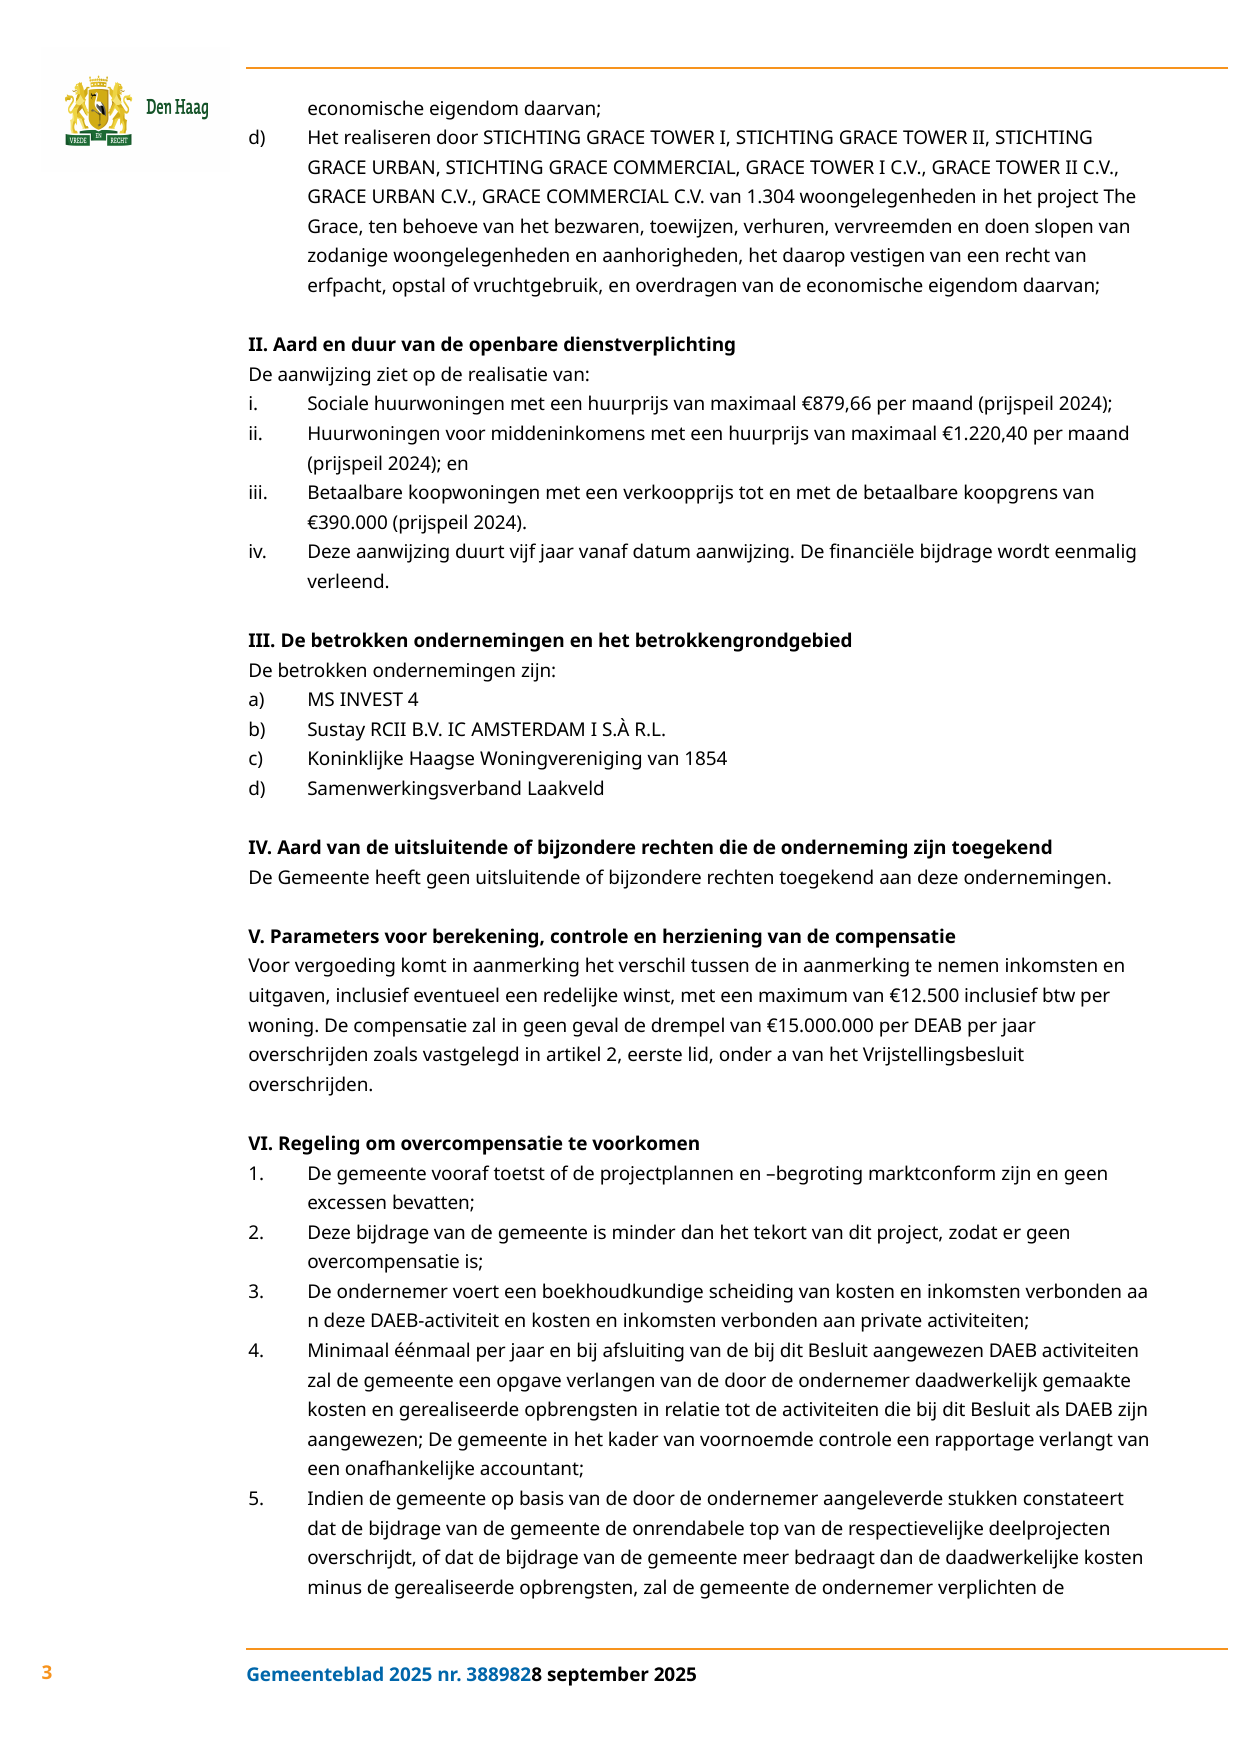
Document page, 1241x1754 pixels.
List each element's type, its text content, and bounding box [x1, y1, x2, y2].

list Betaalbare koopwoningen met een verkoopprijs tot en met de betaalbare koopgrens van €390.000 (prijspeil 2024). [248, 479, 1152, 535]
text VI. Regeling om overcompensatie te voorkomen [248, 1130, 1152, 1156]
list Het realiseren door STICHTING GRACE TOWER I, STICHTING GRACE TOWER II, STICHTING GRACE URBAN, STICHTING GRACE COMMERCIAL, GRACE TOWER I C.V., GRACE TOWER II C.V., GRACE URBAN C.V., GRACE COMMERCIAL C.V. van 1.304 woongelegenheden in het project The Grace, ten behoeve van het bezwaren, toewijzen, verhuren, vervreemden en doen slopen van zodanige woongelegenheden en aanhorigheden, het daarop vestigen van een recht van erfpacht, opstal of vruchtgebruik, en overdragen van de economische eigendom daarvan; [248, 124, 1152, 298]
text II. Aard en duur van de openbare dienstverplichting [248, 331, 1152, 357]
list Huurwoningen voor middeninkomens met een huurprijs van maximaal €1.220,40 per maand (prijspeil 2024); en [248, 420, 1152, 476]
list Sociale huurwoningen met een huurprijs van maximaal €879,66 per maand (prijspeil 2024); [248, 391, 1152, 416]
list De ondernemer voert een boekhoudkundige scheiding van kosten en inkomsten verbonden aan deze DAEB-activiteit en kosten en inkomsten verbonden aan private activiteiten; [248, 1278, 1152, 1333]
text De betrokken ondernemingen zijn: [248, 657, 1152, 683]
list Minimaal éénmaal per jaar en bij afsluiting van de bij dit Besluit aangewezen DAEB activiteiten zal de gemeente een opgave verlangen van de door de ondernemer daadwerkelijk gemaakte kosten en gerealiseerde opbrengsten in relatie tot de activiteiten die bij dit Besluit als DAEB zijn aangewezen; De gemeente in het kader van voornoemde controle een rapportage verlangt van een onafhankelijke accountant; [248, 1337, 1152, 1481]
list De gemeente vooraf toetst of de projectplannen en –begroting marktconform zijn en geen excessen bevatten; [248, 1160, 1152, 1215]
list Sustay RCII B.V. IC AMSTERDAM I S.À R.L. [248, 716, 1152, 742]
text III. De betrokken ondernemingen en het betrokkengrondgebied [248, 627, 1152, 653]
list Deze aanwijzing duurt vijf jaar vanaf datum aanwijzing. De financiële bijdrage wordt eenmalig verleend. [248, 538, 1152, 594]
picture [41, 47, 231, 172]
text IV. Aard van de uitsluitende of bijzondere rechten die de onderneming zijn toegekend [248, 834, 1152, 860]
list MS INVEST 4 [248, 686, 1152, 712]
text Voor vergoeding komt in aanmerking het verschil tussen de in aanmerking te nemen inkomsten en uitgaven, inclusief eventueel een redelijke winst, met een maximum van €12.500 inclusief btw per woning. De compensatie zal in geen geval de drempel van €15.000.000 per DEAB per jaar overschrijden zoals vastgelegd in artikel 2, eerste lid, onder a van het Vrijstellingsbesluit overschrijden. [248, 953, 1152, 1097]
list Indien de gemeente op basis van de door de ondernemer aangeleverde stukken constateert dat de bijdrage van de gemeente de onrendabele top van de respectievelijke deelprojecten overschrijdt, of dat de bijdrage van de gemeente meer bedraagt dan de daadwerkelijke kosten minus de gerealiseerde opbrengsten, zal de gemeente de ondernemer verplichten de [248, 1485, 1152, 1600]
list Samenwerkingsverband Laakveld [248, 775, 1152, 801]
list Deze bijdrage van de gemeente is minder dan het tekort van dit project, zodat er geen overcompensatie is; [248, 1219, 1152, 1274]
list economische eigendom daarvan; [248, 95, 1152, 121]
text De aanwijzing ziet op de realisatie van: [248, 361, 1152, 387]
text De Gemeente heeft geen uitsluitende of bijzondere rechten toegekend aan deze ondernemingen. [248, 864, 1152, 890]
text V. Parameters voor berekening, controle en herziening van de compensatie [248, 923, 1152, 949]
list Koninklijke Haagse Woningvereniging van 1854 [248, 746, 1152, 771]
